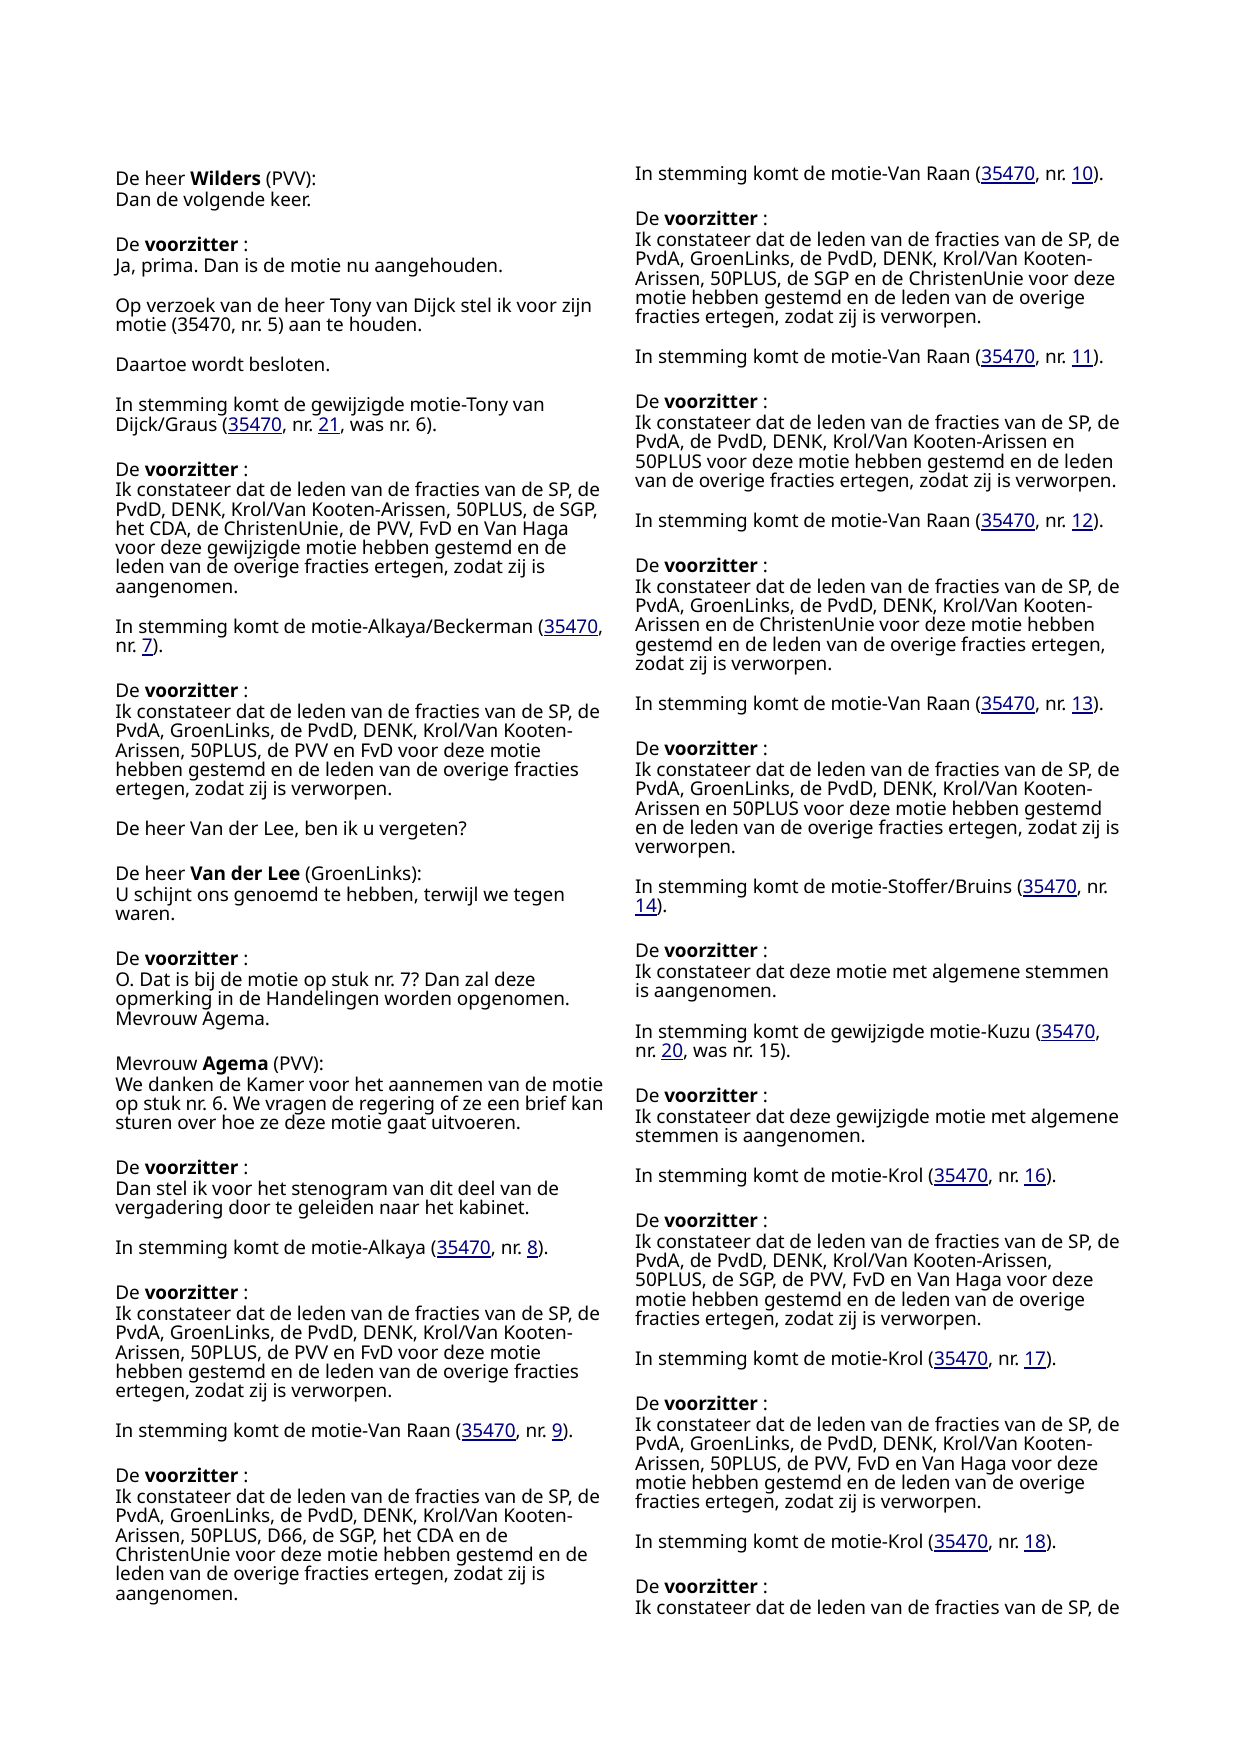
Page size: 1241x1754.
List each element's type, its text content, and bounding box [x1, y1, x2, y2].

text De heer Wilders (PVV): [115, 165, 605, 191]
text In stemming komt de motie-Alkaya (35470, nr. 8). [115, 1239, 605, 1258]
text We danken de Kamer voor het aannemen van de motie op stuk nr. 6. We vragen de regering of ze een brief kan sturen over hoe ze deze motie gaat uitvoeren. [115, 1076, 605, 1133]
text De voorzitter : [635, 1082, 1125, 1108]
text U schijnt ons genoemd te hebben, terwijl we tegen waren. [115, 886, 605, 924]
text De voorzitter : [635, 552, 1125, 578]
text Ik constateer dat de leden van de fracties van de SP, de PvdA, GroenLinks, de PvdD, DENK, Krol/Van Kooten-Arissen, 50PLUS, D66, de SGP, het CDA en de ChristenUnie voor deze motie hebben gestemd en de leden van de overige fracties ertegen, zodat zij is aangenomen. [115, 1488, 605, 1604]
text De voorzitter : [115, 677, 605, 703]
text In stemming komt de motie-Krol (35470, nr. 17). [635, 1350, 1125, 1369]
text In stemming komt de gewijzigde motie-Kuzu (35470, nr. 20, was nr. 15). [635, 1023, 1125, 1061]
text In stemming komt de motie-Van Raan (35470, nr. 13). [635, 695, 1125, 714]
text In stemming komt de gewijzigde motie-Tony van Dijck/Graus (35470, nr. 21, was nr. 6). [115, 396, 605, 435]
text De voorzitter : [635, 1390, 1125, 1416]
text De voorzitter : [635, 388, 1125, 414]
text De voorzitter : [115, 456, 605, 481]
text De voorzitter : [635, 205, 1125, 231]
text De voorzitter : [115, 945, 605, 971]
text De voorzitter : [115, 1154, 605, 1180]
text O. Dat is bij de motie op stuk nr. 7? Dan zal deze opmerking in de Handelingen worden opgenomen. Mevrouw Agema. [115, 971, 605, 1029]
text De voorzitter : [635, 937, 1125, 963]
text De voorzitter : [115, 1462, 605, 1488]
text De voorzitter : [115, 1279, 605, 1305]
text Ik constateer dat de leden van de fracties van de SP, de PvdD, DENK, Krol/Van Kooten-Arissen, 50PLUS, de SGP, het CDA, de ChristenUnie, de PVV, FvD en Van Haga voor deze gewijzigde motie hebben gestemd en de leden van de overige fracties ertegen, zodat zij is aangenomen. [115, 481, 605, 597]
text Dan de volgende keer. [115, 191, 605, 210]
text De heer Van der Lee (GroenLinks): [115, 860, 605, 886]
text Ik constateer dat de leden van de fracties van de SP, de PvdA, GroenLinks, de PvdD, DENK, Krol/Van Kooten-Arissen, 50PLUS, de SGP en de ChristenUnie voor deze motie hebben gestemd en de leden van de overige fracties ertegen, zodat zij is verworpen. [635, 231, 1125, 327]
text In stemming komt de motie-Alkaya/Beckerman (35470, nr. 7). [115, 618, 605, 656]
text In stemming komt de motie-Krol (35470, nr. 18). [635, 1533, 1125, 1552]
text In stemming komt de motie-Van Raan (35470, nr. 10). [635, 165, 1125, 184]
text Ik constateer dat deze motie met algemene stemmen is aangenomen. [635, 963, 1125, 1002]
text De heer Van der Lee, ben ik u vergeten? [115, 820, 605, 839]
text Ik constateer dat de leden van de fracties van de SP, de PvdA, GroenLinks, de PvdD, DENK, Krol/Van Kooten-Arissen en 50PLUS voor deze motie hebben gestemd en de leden van de overige fracties ertegen, zodat zij is verworpen. [635, 761, 1125, 857]
text De voorzitter : [115, 231, 605, 257]
text De voorzitter : [635, 1573, 1125, 1599]
text Op verzoek van de heer Tony van Dijck stel ik voor zijn motie (35470, nr. 5) aan te houden. [115, 297, 605, 336]
text Ik constateer dat de leden van de fracties van de SP, de PvdA, de PvdD, DENK, Krol/Van Kooten-Arissen, 50PLUS, de SGP, de PVV, FvD en Van Haga voor deze motie hebben gestemd en de leden van de overige fracties ertegen, zodat zij is verworpen. [635, 1233, 1125, 1329]
text Ik constateer dat de leden van de fracties van de SP, de [635, 1599, 1125, 1618]
text Ik constateer dat de leden van de fracties van de SP, de PvdA, GroenLinks, de PvdD, DENK, Krol/Van Kooten-Arissen, 50PLUS, de PVV en FvD voor deze motie hebben gestemd en de leden van de overige fracties ertegen, zodat zij is verworpen. [115, 1305, 605, 1401]
text Ik constateer dat de leden van de fracties van de SP, de PvdA, GroenLinks, de PvdD, DENK, Krol/Van Kooten-Arissen en de ChristenUnie voor deze motie hebben gestemd en de leden van de overige fracties ertegen, zodat zij is verworpen. [635, 578, 1125, 674]
text De voorzitter : [635, 1207, 1125, 1233]
text Daartoe wordt besloten. [115, 356, 605, 376]
text Mevrouw Agema (PVV): [115, 1050, 605, 1076]
text Ik constateer dat de leden van de fracties van de SP, de PvdA, GroenLinks, de PvdD, DENK, Krol/Van Kooten-Arissen, 50PLUS, de PVV en FvD voor deze motie hebben gestemd en de leden van de overige fracties ertegen, zodat zij is verworpen. [115, 703, 605, 799]
text Dan stel ik voor het stenogram van dit deel van de vergadering door te geleiden naar het kabinet. [115, 1180, 605, 1218]
text Ik constateer dat deze gewijzigde motie met algemene stemmen is aangenomen. [635, 1108, 1125, 1146]
text In stemming komt de motie-Krol (35470, nr. 16). [635, 1167, 1125, 1186]
text Ik constateer dat de leden van de fracties van de SP, de PvdA, de PvdD, DENK, Krol/Van Kooten-Arissen en 50PLUS voor deze motie hebben gestemd en de leden van de overige fracties ertegen, zodat zij is verworpen. [635, 414, 1125, 491]
text Ja, prima. Dan is de motie nu aangehouden. [115, 257, 605, 276]
text Ik constateer dat de leden van de fracties van de SP, de PvdA, GroenLinks, de PvdD, DENK, Krol/Van Kooten-Arissen, 50PLUS, de PVV, FvD en Van Haga voor deze motie hebben gestemd en de leden van de overige fracties ertegen, zodat zij is verworpen. [635, 1416, 1125, 1512]
text In stemming komt de motie-Van Raan (35470, nr. 9). [115, 1422, 605, 1442]
text In stemming komt de motie-Van Raan (35470, nr. 11). [635, 348, 1125, 368]
text De voorzitter : [635, 735, 1125, 761]
text In stemming komt de motie-Van Raan (35470, nr. 12). [635, 512, 1125, 531]
text In stemming komt de motie-Stoffer/Bruins (35470, nr. 14). [635, 878, 1125, 917]
